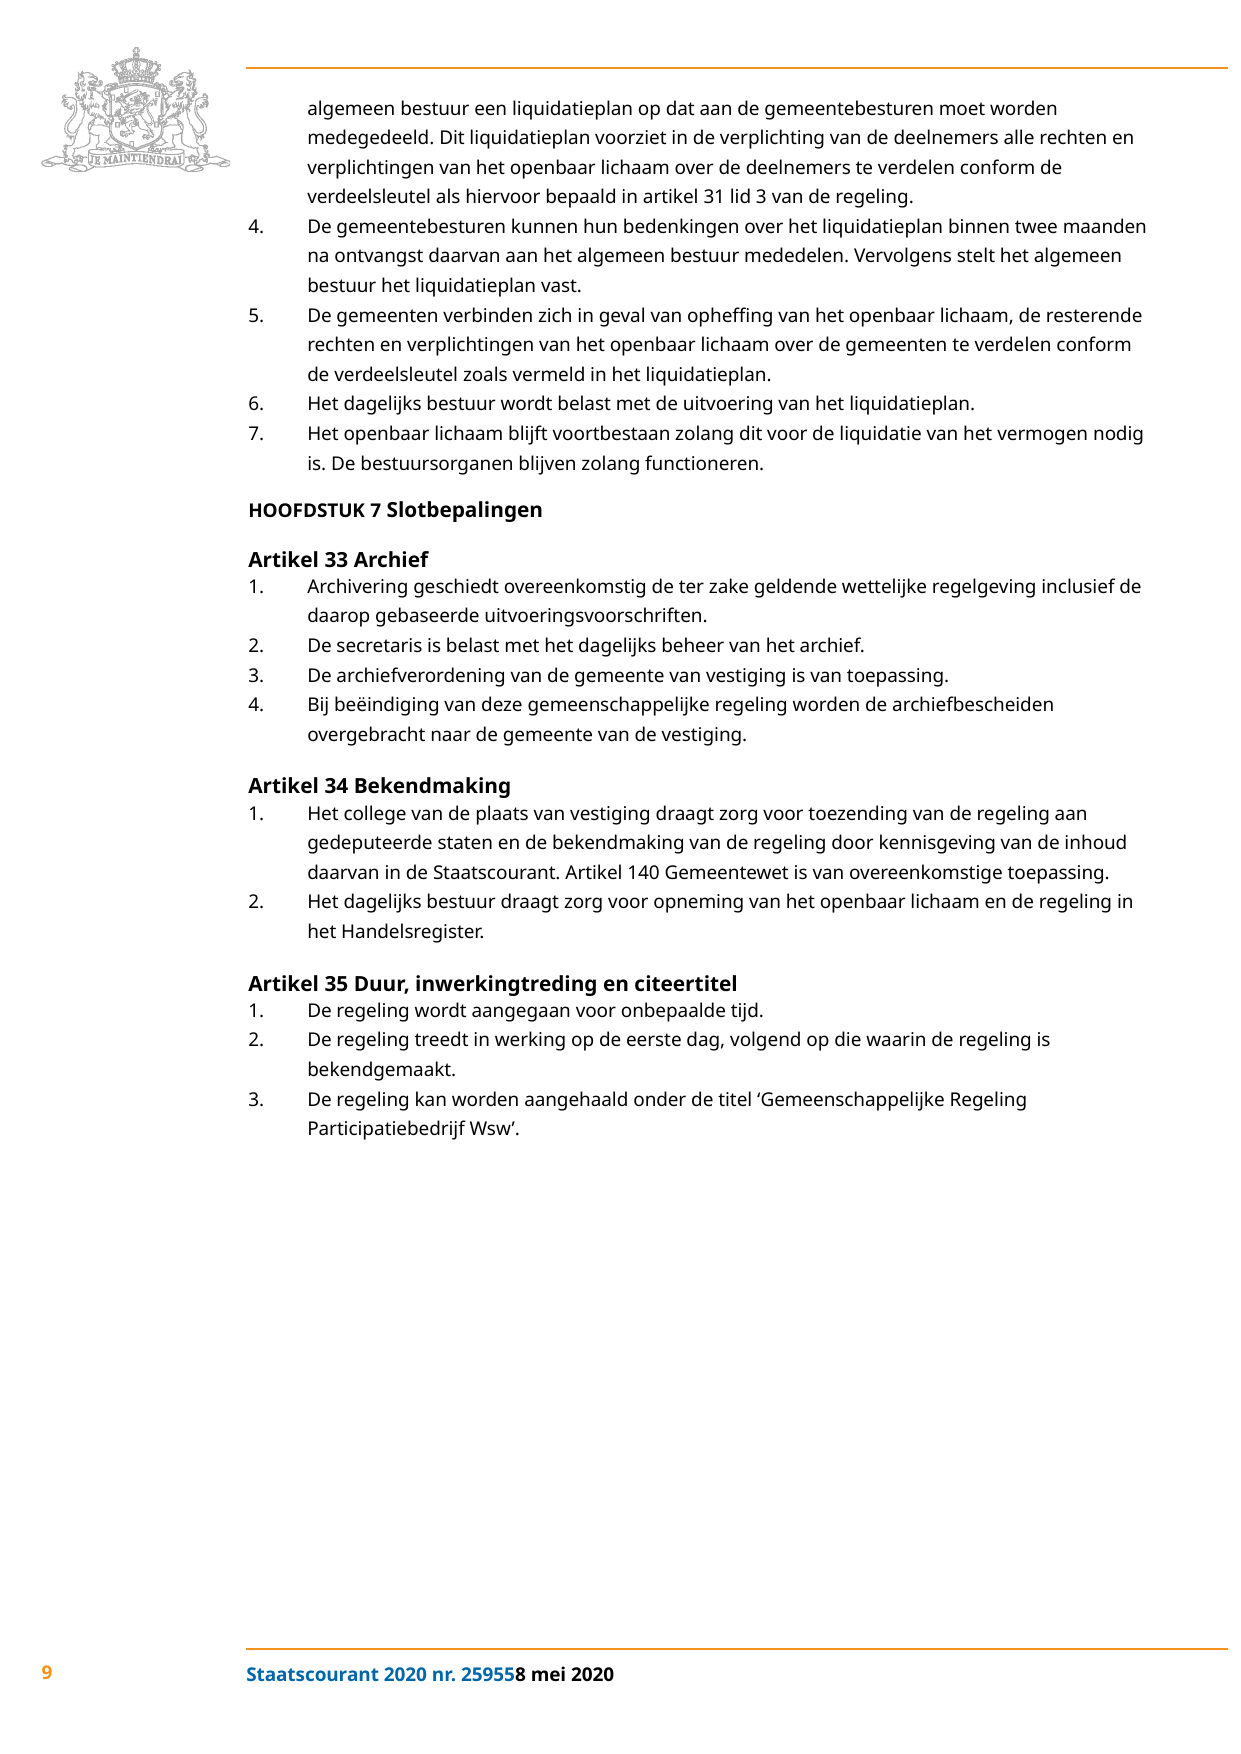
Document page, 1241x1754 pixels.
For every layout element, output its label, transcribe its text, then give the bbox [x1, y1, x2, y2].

list De gemeentebesturen kunnen hun bedenkingen over het liquidatieplan binnen twee maanden na ontvangst daarvan aan het algemeen bestuur mededelen. Vervolgens stelt het algemeen bestuur het liquidatieplan vast. [248, 213, 1152, 298]
list De regeling treedt in werking op de eerste dag, volgend op die waarin de regeling is bekendgemaakt. [248, 1027, 1152, 1082]
text Artikel 33 Archief [248, 545, 1152, 573]
list Het dagelijks bestuur draagt zorg voor opneming van het openbaar lichaam en de regeling in het Handelsregister. [248, 889, 1152, 944]
list Het college van de plaats van vestiging draagt zorg voor toezending van de regeling aan gedeputeerde staten en de bekendmaking van de regeling door kennisgeving van de inhoud daarvan in de Staatscourant. Artikel 140 Gemeentewet is van overeenkomstige toepassing. [248, 800, 1152, 885]
text Artikel 34 Bekendmaking [248, 771, 1152, 800]
text Artikel 35 Duur, inwerkingtreding en citeertitel [248, 969, 1152, 997]
text HOOFDSTUK 7 Slotbepalingen [248, 495, 1152, 524]
list Bij beëindiging van deze gemeenschappelijke regeling worden de archiefbescheiden overgebracht naar de gemeente van de vestiging. [248, 691, 1152, 747]
list Het dagelijks bestuur wordt belast met de uitvoering van het liquidatieplan. [248, 391, 1152, 416]
list De regeling wordt aangegaan voor onbepaalde tijd. [248, 997, 1152, 1023]
list Het openbaar lichaam blijft voortbestaan zolang dit voor de liquidatie van het vermogen nodig is. De bestuursorganen blijven zolang functioneren. [248, 420, 1152, 476]
picture [41, 47, 231, 172]
list De regeling kan worden aangehaald onder de titel ‘Gemeenschappelijke Regeling Participatiebedrijf Wsw’. [248, 1086, 1152, 1141]
list De secretaris is belast met het dagelijks beheer van het archief. [248, 632, 1152, 658]
list De gemeenten verbinden zich in geval van opheffing van het openbaar lichaam, de resterende rechten en verplichtingen van het openbaar lichaam over de gemeenten te verdelen conform de verdeelsleutel zoals vermeld in het liquidatieplan. [248, 302, 1152, 387]
list De archiefverordening van de gemeente van vestiging is van toepassing. [248, 662, 1152, 688]
list Archivering geschiedt overeenkomstig de ter zake geldende wettelijke regelgeving inclusief de daarop gebaseerde uitvoeringsvoorschriften. [248, 573, 1152, 628]
list algemeen bestuur een liquidatieplan op dat aan de gemeentebesturen moet worden medegedeeld. Dit liquidatieplan voorziet in de verplichting van de deelnemers alle rechten en verplichtingen van het openbaar lichaam over de deelnemers te verdelen conform de verdeelsleutel als hiervoor bepaald in artikel 31 lid 3 van de regeling. [248, 95, 1152, 209]
